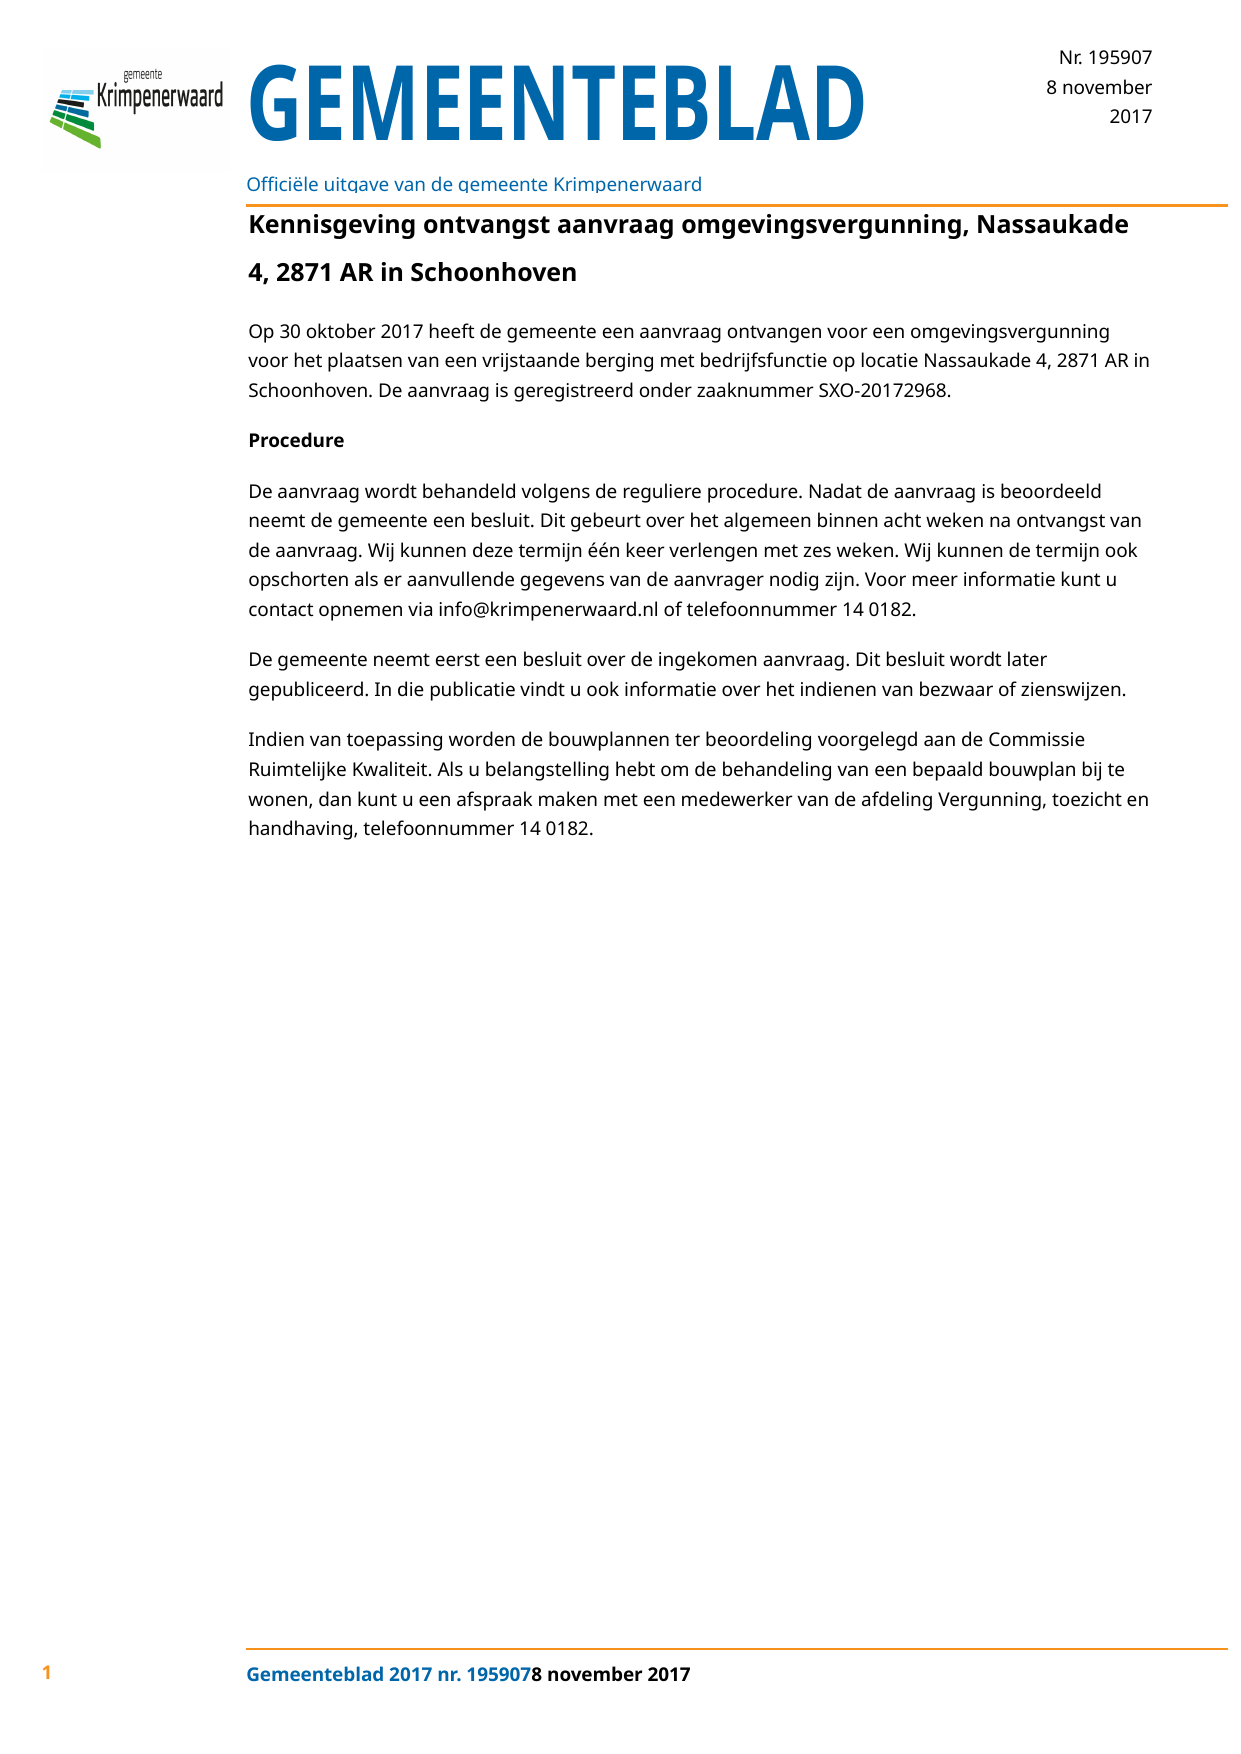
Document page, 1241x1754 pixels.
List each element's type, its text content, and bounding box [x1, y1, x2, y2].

text De aanvraag wordt behandeld volgens de reguliere procedure. Nadat de aanvraag is beoordeeld neemt de gemeente een besluit. Dit gebeurt over het algemeen binnen acht weken na ontvangst van de aanvraag. Wij kunnen deze termijn één keer verlengen met zes weken. Wij kunnen de termijn ook opschorten als er aanvullende gegevens van de aanvrager nodig zijn. Voor meer informatie kunt u contact opnemen via info@krimpenerwaard.nl of telefoonnummer 14 0182. [248, 478, 1152, 622]
text Op 30 oktober 2017 heeft de gemeente een aanvraag ontvangen voor een omgevingsvergunning voor het plaatsen van een vrijstaande berging met bedrijfsfunctie op locatie Nassaukade 4, 2871 AR in Schoonhoven. De aanvraag is geregistreerd onder zaaknummer SXO-20172968. [248, 318, 1152, 403]
text Kennisgeving ontvangst aanvraag omgevingsvergunning, Nassaukade 4, 2871 AR in Schoonhoven [248, 207, 1152, 288]
text De gemeente neemt eerst een besluit over de ingekomen aanvraag. Dit besluit wordt later gepubliceerd. In die publicatie vindt u ook informatie over het indienen van bezwaar of zienswijzen. [248, 647, 1152, 702]
text Indien van toepassing worden de bouwplannen ter beoordeling voorgelegd aan de Commissie Ruimtelijke Kwaliteit. Als u belangstelling hebt om de behandeling van een bepaald bouwplan bij te wonen, dan kunt u een afspraak maken met een medewerker van de afdeling Vergunning, toezicht en handhaving, telefoonnummer 14 0182. [248, 727, 1152, 841]
picture [41, 47, 231, 172]
text Procedure [248, 427, 1152, 453]
